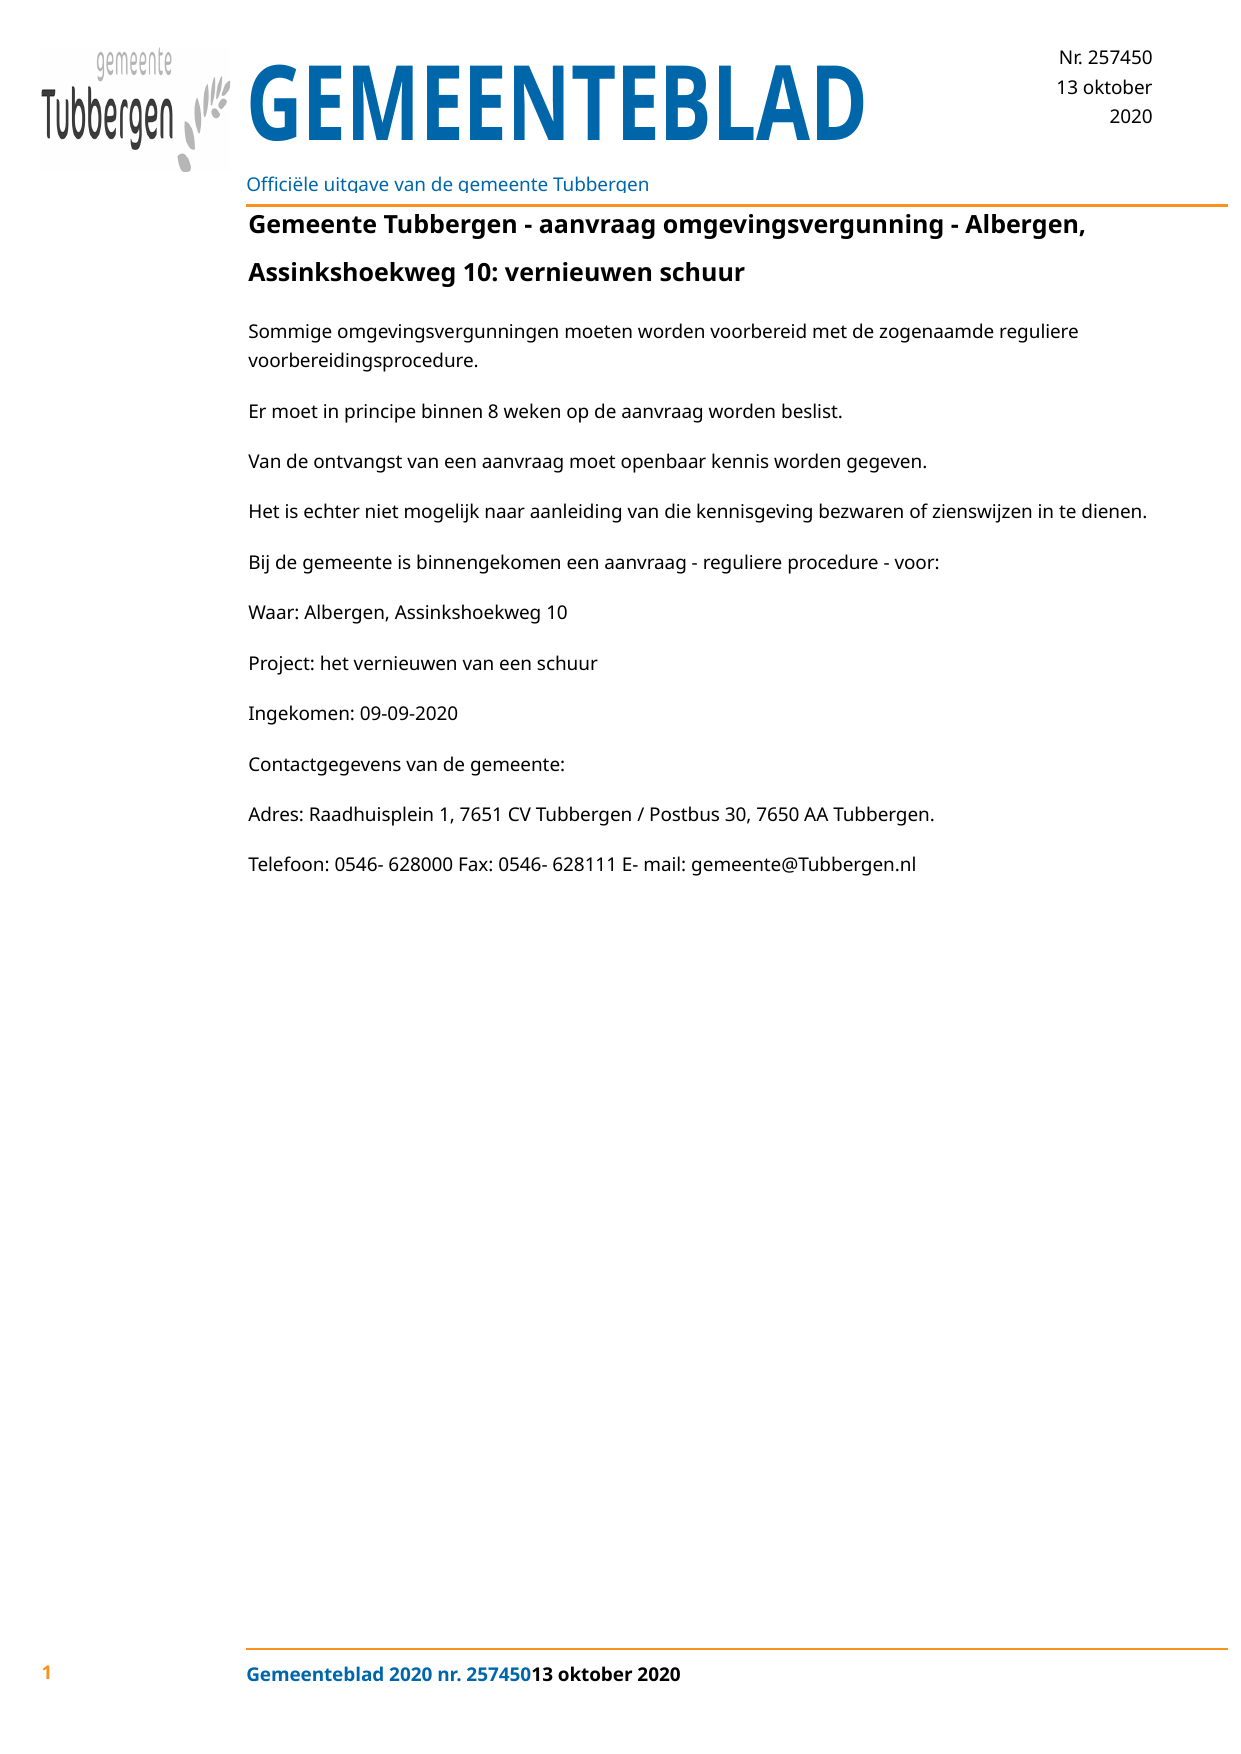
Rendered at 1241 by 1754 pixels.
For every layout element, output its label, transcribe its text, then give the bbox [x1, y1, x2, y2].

text Contactgegevens van de gemeente: [248, 751, 1152, 777]
text Telefoon: 0546- 628000 Fax: 0546- 628111 E- mail: gemeente@Tubbergen.nl [248, 852, 1152, 877]
text Gemeente Tubbergen - aanvraag omgevingsvergunning - Albergen, Assinkshoekweg 10: vernieuwen schuur [248, 207, 1152, 288]
text Bij de gemeente is binnengekomen een aanvraag - reguliere procedure - voor: [248, 549, 1152, 575]
picture [41, 47, 231, 172]
text Sommige omgevingsvergunningen moeten worden voorbereid met de zogenaamde reguliere voorbereidingsprocedure. [248, 318, 1152, 373]
text Adres: Raadhuisplein 1, 7651 CV Tubbergen / Postbus 30, 7650 AA Tubbergen. [248, 801, 1152, 827]
text Project: het vernieuwen van een schuur [248, 650, 1152, 676]
text Van de ontvangst van een aanvraag moet openbaar kennis worden gegeven. [248, 448, 1152, 474]
text Er moet in principe binnen 8 weken op de aanvraag worden beslist. [248, 398, 1152, 424]
text Waar: Albergen, Assinkshoekweg 10 [248, 599, 1152, 625]
text Ingekomen: 09-09-2020 [248, 700, 1152, 726]
text Het is echter niet mogelijk naar aanleiding van die kennisgeving bezwaren of zienswijzen in te dienen. [248, 499, 1152, 524]
